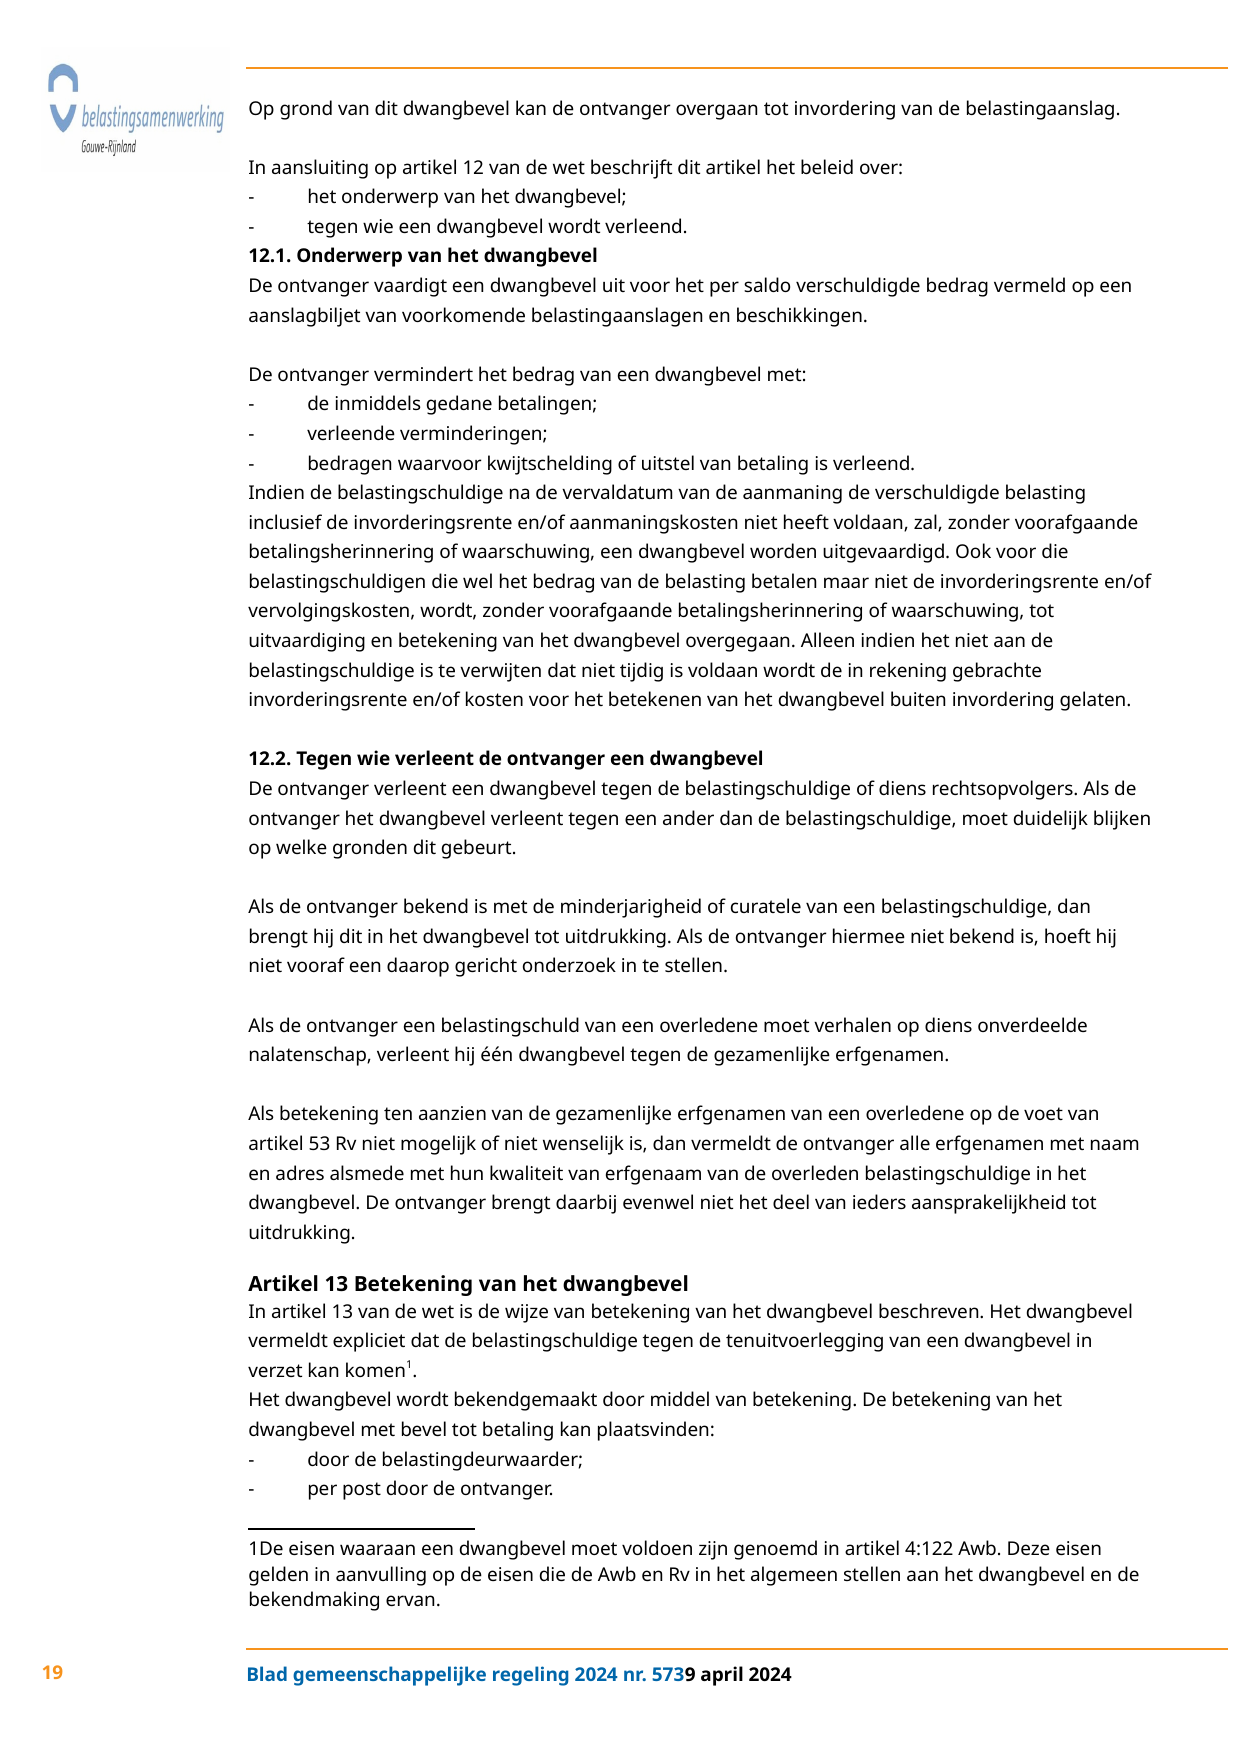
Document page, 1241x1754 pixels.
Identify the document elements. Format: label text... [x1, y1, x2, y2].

text Op grond van dit dwangbevel kan de ontvanger overgaan tot invordering van de belastingaanslag. [248, 95, 1152, 121]
list het onderwerp van het dwangbevel; [248, 183, 1152, 209]
list tegen wie een dwangbevel wordt verleend. [248, 213, 1152, 239]
text De ontvanger vaardigt een dwangbevel uit voor het per saldo verschuldigde bedrag vermeld op een aanslagbiljet van voorkomende belastingaanslagen en beschikkingen. [248, 272, 1152, 328]
list door de belastingdeurwaarder; [248, 1446, 1152, 1471]
list bedragen waarvoor kwijtschelding of uitstel van betaling is verleend. [248, 450, 1152, 476]
picture [41, 47, 231, 172]
list de inmiddels gedane betalingen; [248, 391, 1152, 416]
text In artikel 13 van de wet is de wijze van betekening van het dwangbevel beschreven. Het dwangbevel vermeldt expliciet dat de belastingschuldige tegen de tenuitvoerlegging van een dwangbevel in verzet kan komen. [248, 1298, 1152, 1383]
text De ontvanger verleent een dwangbevel tegen de belastingschuldige of diens rechtsopvolgers. Als de ontvanger het dwangbevel verleent tegen een ander dan de belastingschuldige, moet duidelijk blijken op welke gronden dit gebeurt. [248, 775, 1152, 860]
list verleende verminderingen; [248, 420, 1152, 446]
text Als de ontvanger een belastingschuld van een overledene moet verhalen op diens onverdeelde nalatenschap, verleent hij één dwangbevel tegen de gezamenlijke erfgenamen. [248, 1012, 1152, 1067]
text Als de ontvanger bekend is met de minderjarigheid of curatele van een belastingschuldige, dan brengt hij dit in het dwangbevel tot uitdrukking. Als de ontvanger hiermee niet bekend is, hoeft hij niet vooraf een daarop gericht onderzoek in te stellen. [248, 893, 1152, 978]
text De eisen waaraan een dwangbevel moet voldoen zijn genoemd in artikel 4:122 Awb. Deze eisen gelden in aanvulling op de eisen die de Awb en Rv in het algemeen stellen aan het dwangbevel en de bekendmaking ervan. [248, 1535, 1152, 1612]
text Indien de belastingschuldige na de vervaldatum van de aanmaning de verschuldigde belasting inclusief de invorderingsrente en/of aanmaningskosten niet heeft voldaan, zal, zonder voorafgaande betalingsherinnering of waarschuwing, een dwangbevel worden uitgevaardigd. Ook voor die belastingschuldigen die wel het bedrag van de belasting betalen maar niet de invorderingsrente en/of vervolgingskosten, wordt, zonder voorafgaande betalingsherinnering of waarschuwing, tot uitvaardiging en betekening van het dwangbevel overgegaan. Alleen indien het niet aan de belastingschuldige is te verwijten dat niet tijdig is voldaan wordt de in rekening gebrachte invorderingsrente en/of kosten voor het betekenen van het dwangbevel buiten invordering gelaten. [248, 479, 1152, 712]
text Artikel 13 Betekening van het dwangbevel [248, 1269, 1152, 1298]
list per post door de ontvanger. [248, 1475, 1152, 1501]
text In aansluiting op artikel 12 van de wet beschrijft dit artikel het beleid over: [248, 154, 1152, 180]
text Het dwangbevel wordt bekendgemaakt door middel van betekening. De betekening van het dwangbevel met bevel tot betaling kan plaatsvinden: [248, 1387, 1152, 1442]
text 12.1. Onderwerp van het dwangbevel [248, 243, 1152, 268]
text Als betekening ten aanzien van de gezamenlijke erfgenamen van een overledene op de voet van artikel 53 Rv niet mogelijk of niet wenselijk is, dan vermeldt de ontvanger alle erfgenamen met naam en adres alsmede met hun kwaliteit van erfgenaam van de overleden belastingschuldige in het dwangbevel. De ontvanger brengt daarbij evenwel niet het deel van ieders aansprakelijkheid tot uitdrukking. [248, 1101, 1152, 1245]
text 12.2. Tegen wie verleent de ontvanger een dwangbevel [248, 746, 1152, 771]
text De ontvanger vermindert het bedrag van een dwangbevel met: [248, 361, 1152, 387]
